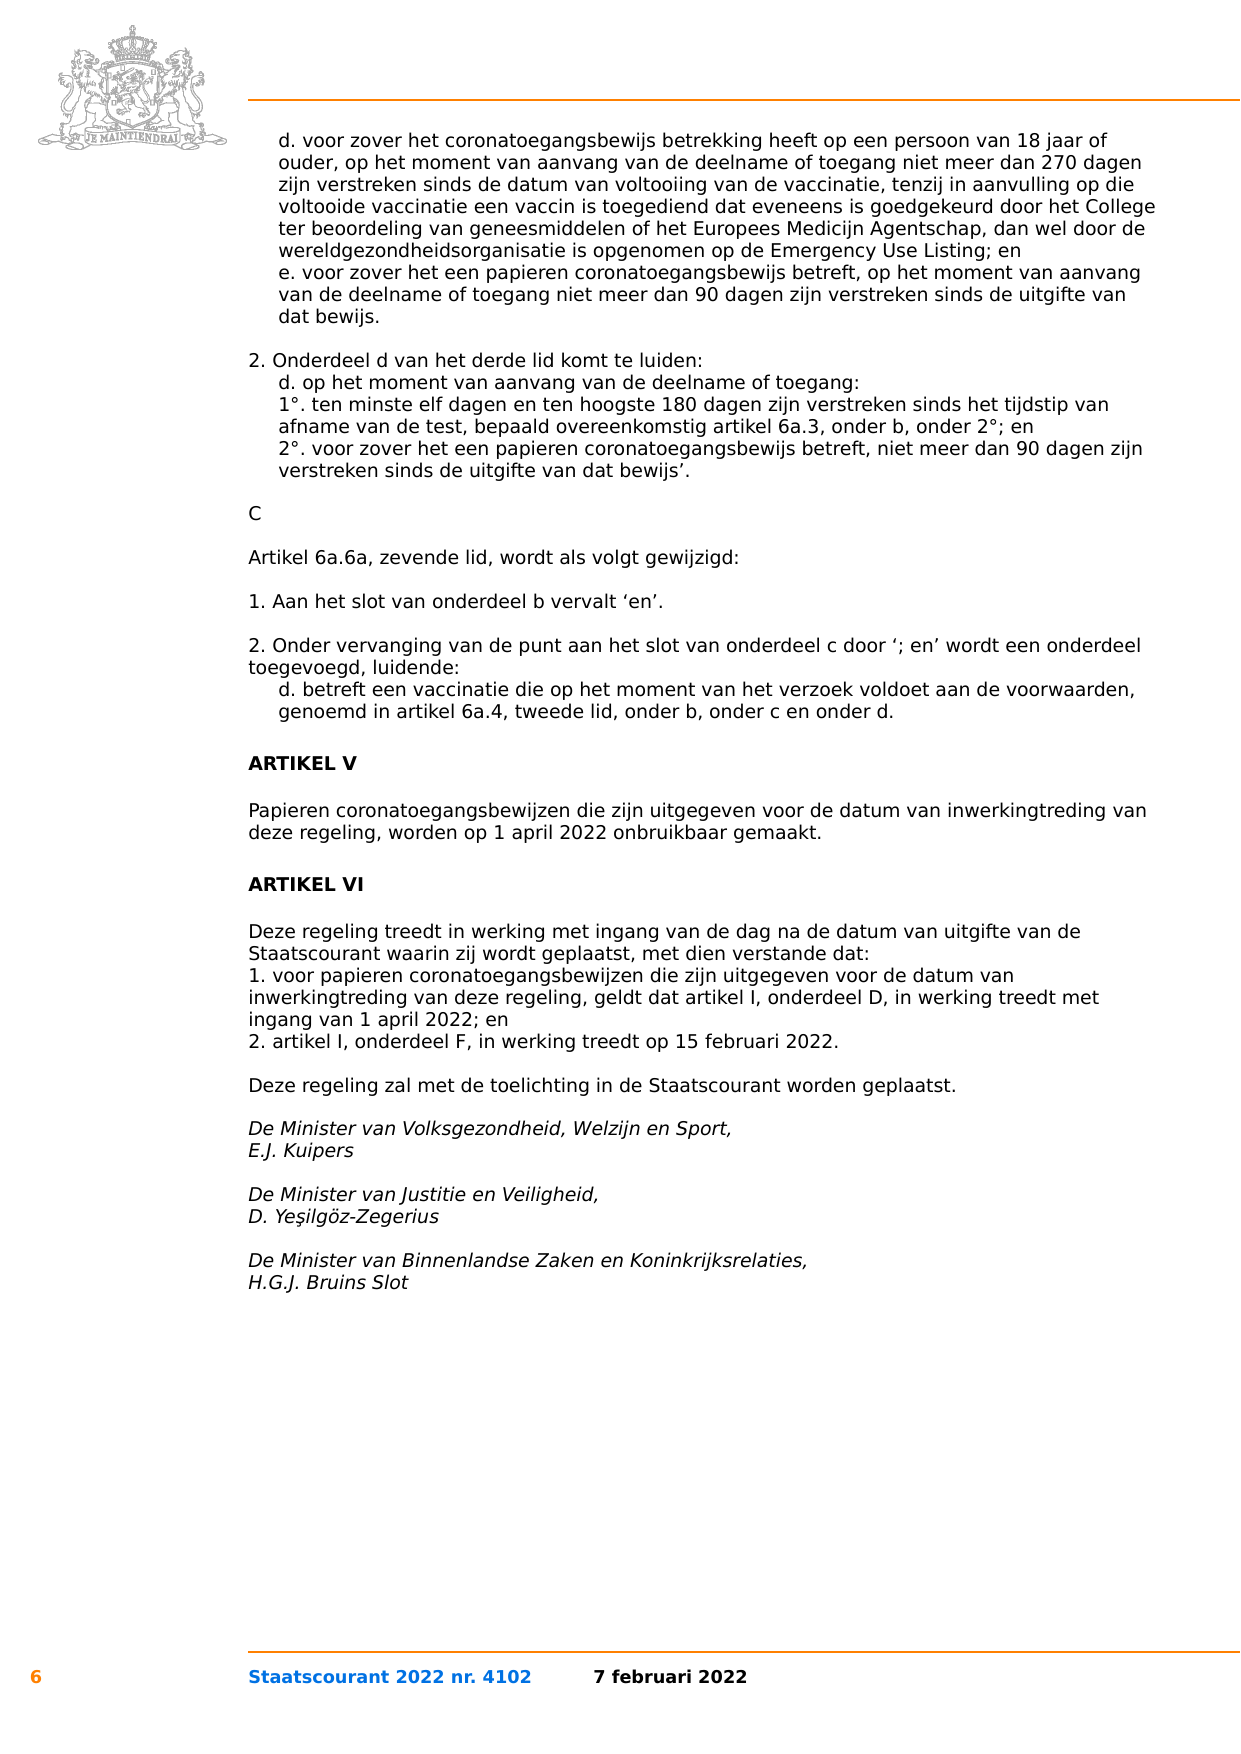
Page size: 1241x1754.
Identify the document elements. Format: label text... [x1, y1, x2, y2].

text 2. Onderdeel d van het derde lid komt te luiden: [248, 349, 1163, 372]
text De Minister van Binnenlandse Zaken en Koninkrijksrelaties, H.G.J. Bruins Slot [248, 1250, 1163, 1294]
text d. op het moment van aanvang van de deelname of toegang: [278, 372, 1163, 393]
text 2. artikel I, onderdeel F, in werking treedt op 15 februari 2022. [248, 1031, 1163, 1053]
text 2. Onder vervanging van de punt aan het slot van onderdeel c door ‘; en’ wordt een onderdeel toegevoegd, luidende: [248, 635, 1163, 679]
text Deze regeling zal met de toelichting in de Staatscourant worden geplaatst. [248, 1074, 1163, 1096]
subtitle ARTIKEL VI [248, 874, 1163, 896]
text Deze regeling treedt in werking met ingang van de dag na de datum van uitgifte van de Staatscourant waarin zij wordt geplaatst, met dien verstande dat: [248, 921, 1163, 965]
text C [248, 503, 1163, 525]
picture [38, 25, 227, 150]
text 1°. ten minste elf dagen en ten hoogste 180 dagen zijn verstreken sinds het tijdstip van afname van de test, bepaald overeenkomstig artikel 6a.3, onder b, onder 2°; en [278, 393, 1163, 437]
text De Minister van Justitie en Veiligheid, D. Yeşilgöz-Zegerius [248, 1184, 1163, 1228]
text 2°. voor zover het een papieren coronatoegangsbewijs betreft, niet meer dan 90 dagen zijn verstreken sinds de uitgifte van dat bewijs’. [278, 437, 1163, 481]
text 1. Aan het slot van onderdeel b vervalt ‘en’. [248, 591, 1163, 613]
text De Minister van Volksgezondheid, Welzijn en Sport, E.J. Kuipers [248, 1118, 1163, 1162]
text e. voor zover het een papieren coronatoegangsbewijs betreft, op het moment van aanvang van de deelname of toegang niet meer dan 90 dagen zijn verstreken sinds de uitgifte van dat bewijs. [278, 262, 1163, 328]
text 1. voor papieren coronatoegangsbewijzen die zijn uitgegeven voor de datum van inwerkingtreding van deze regeling, geldt dat artikel I, onderdeel D, in werking treedt met ingang van 1 april 2022; en [248, 965, 1163, 1031]
text Artikel 6a.6a, zevende lid, wordt als volgt gewijzigd: [248, 547, 1163, 569]
text Papieren coronatoegangsbewijzen die zijn uitgegeven voor de datum van inwerkingtreding van deze regeling, worden op 1 april 2022 onbruikbaar gemaakt. [248, 800, 1163, 844]
text d. voor zover het coronatoegangsbewijs betrekking heeft op een persoon van 18 jaar of ouder, op het moment van aanvang van de deelname of toegang niet meer dan 270 dagen zijn verstreken sinds de datum van voltooiing van de vaccinatie, tenzij in aanvulling op die voltooide vaccinatie een vaccin is toegediend dat eveneens is goedgekeurd door het College ter beoordeling van geneesmiddelen of het Europees Medicijn Agentschap, dan wel door de wereldgezondheidsorganisatie is opgenomen op de Emergency Use Listing; en [278, 130, 1163, 262]
subtitle ARTIKEL V [248, 753, 1163, 775]
text d. betreft een vaccinatie die op het moment van het verzoek voldoet aan de voorwaarden, genoemd in artikel 6a.4, tweede lid, onder b, onder c en onder d. [278, 679, 1163, 723]
